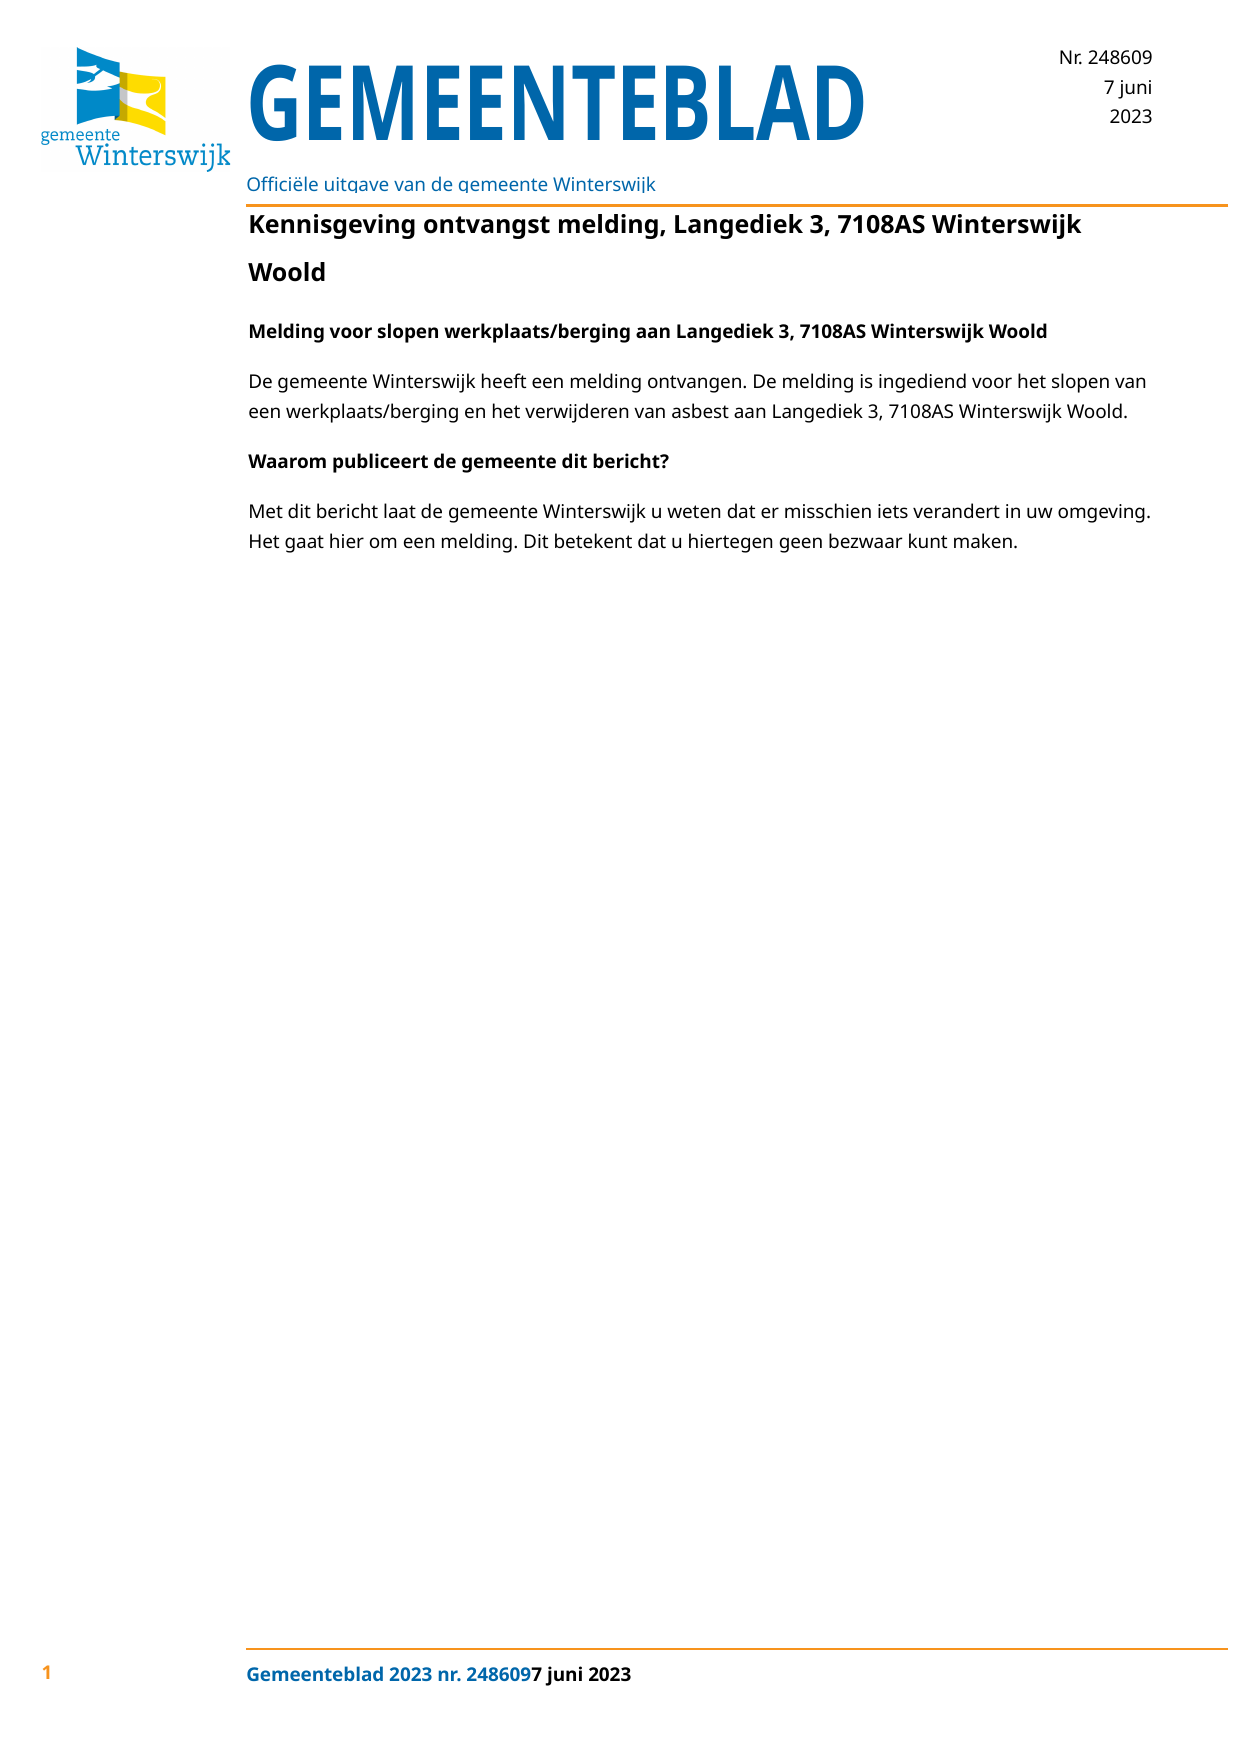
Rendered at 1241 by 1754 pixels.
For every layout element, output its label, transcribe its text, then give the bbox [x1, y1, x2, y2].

text Met dit bericht laat de gemeente Winterswijk u weten dat er misschien iets verandert in uw omgeving. Het gaat hier om een melding. Dit betekent dat u hiertegen geen bezwaar kunt maken. [248, 499, 1152, 554]
text De gemeente Winterswijk heeft een melding ontvangen. De melding is ingediend voor het slopen van een werkplaats/berging en het verwijderen van asbest aan Langediek 3, 7108AS Winterswijk Woold. [248, 368, 1152, 424]
picture [41, 47, 231, 172]
text Waarom publiceert de gemeente dit bericht? [248, 448, 1152, 474]
text Melding voor slopen werkplaats/berging aan Langediek 3, 7108AS Winterswijk Woold [248, 318, 1152, 344]
text Kennisgeving ontvangst melding, Langediek 3, 7108AS Winterswijk Woold [248, 207, 1152, 288]
picture [225, 153, 231, 162]
